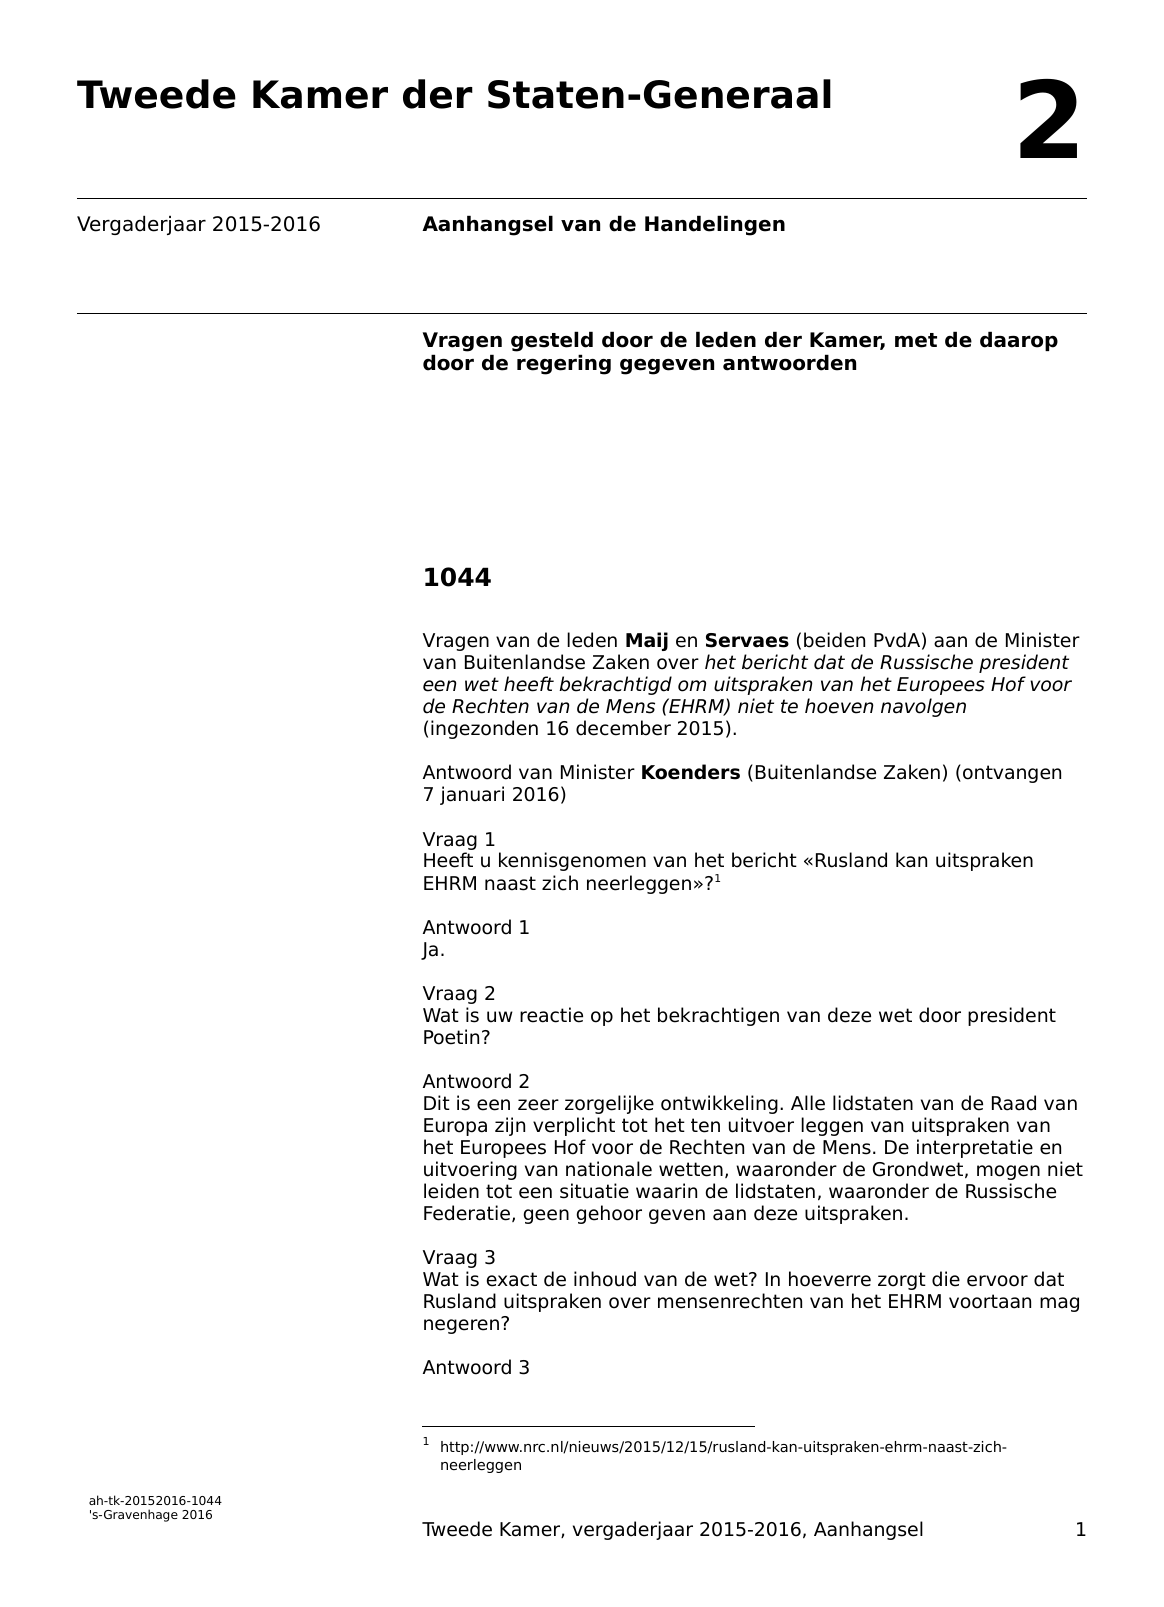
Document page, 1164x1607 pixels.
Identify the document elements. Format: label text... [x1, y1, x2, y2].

text ah-tk-20152016-1044 [88, 1494, 323, 1508]
text Antwoord 1 [422, 917, 1087, 938]
text Vragen van de leden Maij en Servaes (beiden PvdA) aan de Minister van Buitenlandse Zaken over het bericht dat de Russische president een wet heeft bekrachtigd om uitspraken van het Europees Hof voor de Rechten van de Mens (EHRM) niet te hoeven navolgen (ingezonden 16 december 2015). [422, 630, 1087, 740]
text Vraag 1 [422, 828, 1087, 850]
text 's-Gravenhage 2016 [88, 1508, 323, 1522]
table_cell Vragen gesteld door de leden der Kamer, met de daarop door de regering gegeven antwoorden [422, 314, 1087, 375]
text Vraag 2 [422, 983, 1087, 1005]
table_cell [77, 314, 422, 375]
table_cell Vergaderjaar 2015-2016 [77, 199, 422, 313]
text Vraag 3 [422, 1247, 1087, 1269]
text 1044 [422, 563, 1087, 592]
table_header 2 [886, 59, 1087, 198]
text Wat is exact de inhoud van de wet? In hoeverre zorgt die ervoor dat Rusland uitspraken over mensenrechten van het EHRM voortaan mag negeren? [422, 1269, 1087, 1335]
text Ja. [422, 938, 1087, 961]
text Wat is uw reactie op het bekrachtigen van deze wet door president Poetin? [422, 1005, 1087, 1049]
text Antwoord 3 [422, 1357, 1087, 1379]
text Antwoord 2 [422, 1071, 1087, 1093]
text http://www.nrc.nl/nieuws/2015/12/15/rusland-kan-uitspraken-ehrm-naast-zich-neerleggen [422, 1435, 1087, 1474]
table_header Tweede Kamer der Staten-Generaal [77, 59, 886, 198]
text Antwoord van Minister Koenders (Buitenlandse Zaken) (ontvangen 7 januari 2016) [422, 762, 1087, 806]
text Heeft u kennisgenomen van het bericht «Rusland kan uitspraken EHRM naast zich neerleggen»? [422, 850, 1087, 894]
text Dit is een zeer zorgelijke ontwikkeling. Alle lidstaten van de Raad van Europa zijn verplicht tot het ten uitvoer leggen van uitspraken van het Europees Hof voor de Rechten van de Mens. De interpretatie en uitvoering van nationale wetten, waaronder de Grondwet, mogen niet leiden tot een situatie waarin de lidstaten, waaronder de Russische Federatie, geen gehoor geven aan deze uitspraken. [422, 1093, 1087, 1225]
table_cell Aanhangsel van de Handelingen [422, 199, 1087, 313]
